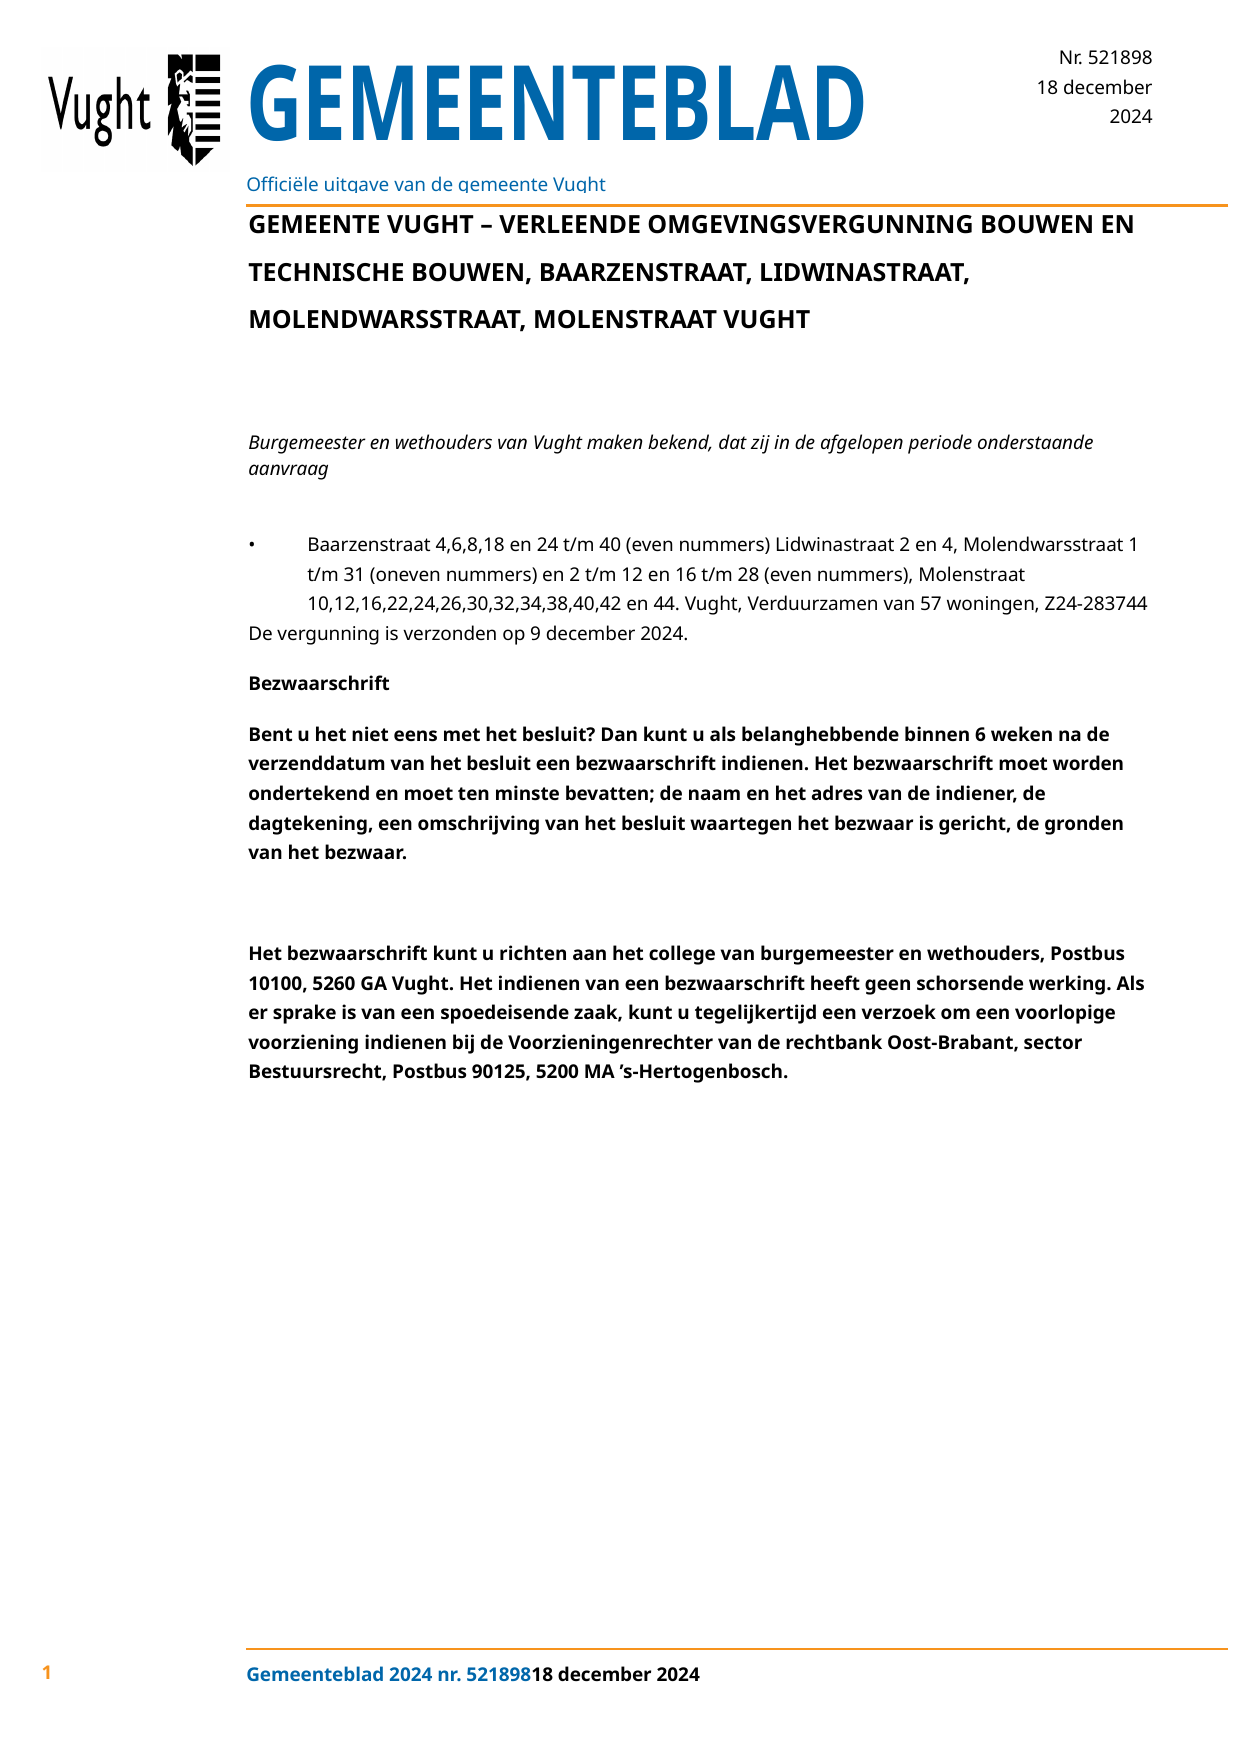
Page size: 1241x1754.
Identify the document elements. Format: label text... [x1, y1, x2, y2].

picture [41, 47, 231, 172]
list Baarzenstraat 4,6,8,18 en 24 t/m 40 (even nummers) Lidwinastraat 2 en 4, Molendwarsstraat 1 t/m 31 (oneven nummers) en 2 t/m 12 en 16 t/m 28 (even nummers), Molenstraat 10,12,16,22,24,26,30,32,34,38,40,42 en 44. Vught, Verduurzamen van 57 woningen, Z24-283744 [248, 531, 1152, 616]
text Het bezwaarschrift kunt u richten aan het college van burgemeester en wethouders, Postbus 10100, 5260 GA Vught. Het indienen van een bezwaarschrift heeft geen schorsende werking. Als er sprake is van een spoedeisende zaak, kunt u tegelijkertijd een verzoek om een voorlopige voorziening indienen bij de Voorzieningenrechter van de rechtbank Oost-Brabant, sector Bestuursrecht, Postbus 90125, 5200 MA ’s-Hertogenbosch. [248, 940, 1152, 1084]
text Burgemeester en wethouders van Vught maken bekend, dat zij in de afgelopen periode onderstaande aanvraag [248, 429, 1152, 481]
text GEMEENTE VUGHT – VERLEENDE OMGEVINGSVERGUNNING BOUWEN EN TECHNISCHE BOUWEN, BAARZENSTRAAT, LIDWINASTRAAT, MOLENDWARSSTRAAT, MOLENSTRAAT VUGHT [248, 207, 1152, 336]
text De vergunning is verzonden op 9 december 2024. [248, 620, 1152, 646]
text Bezwaarschrift [248, 671, 1152, 696]
text Bent u het niet eens met het besluit? Dan kunt u als belanghebbende binnen 6 weken na de verzenddatum van het besluit een bezwaarschrift indienen. Het bezwaarschrift moet worden ondertekend en moet ten minste bevatten; de naam en het adres van de indiener, de dagtekening, een omschrijving van het besluit waartegen het bezwaar is gericht, de gronden van het bezwaar. [248, 721, 1152, 865]
